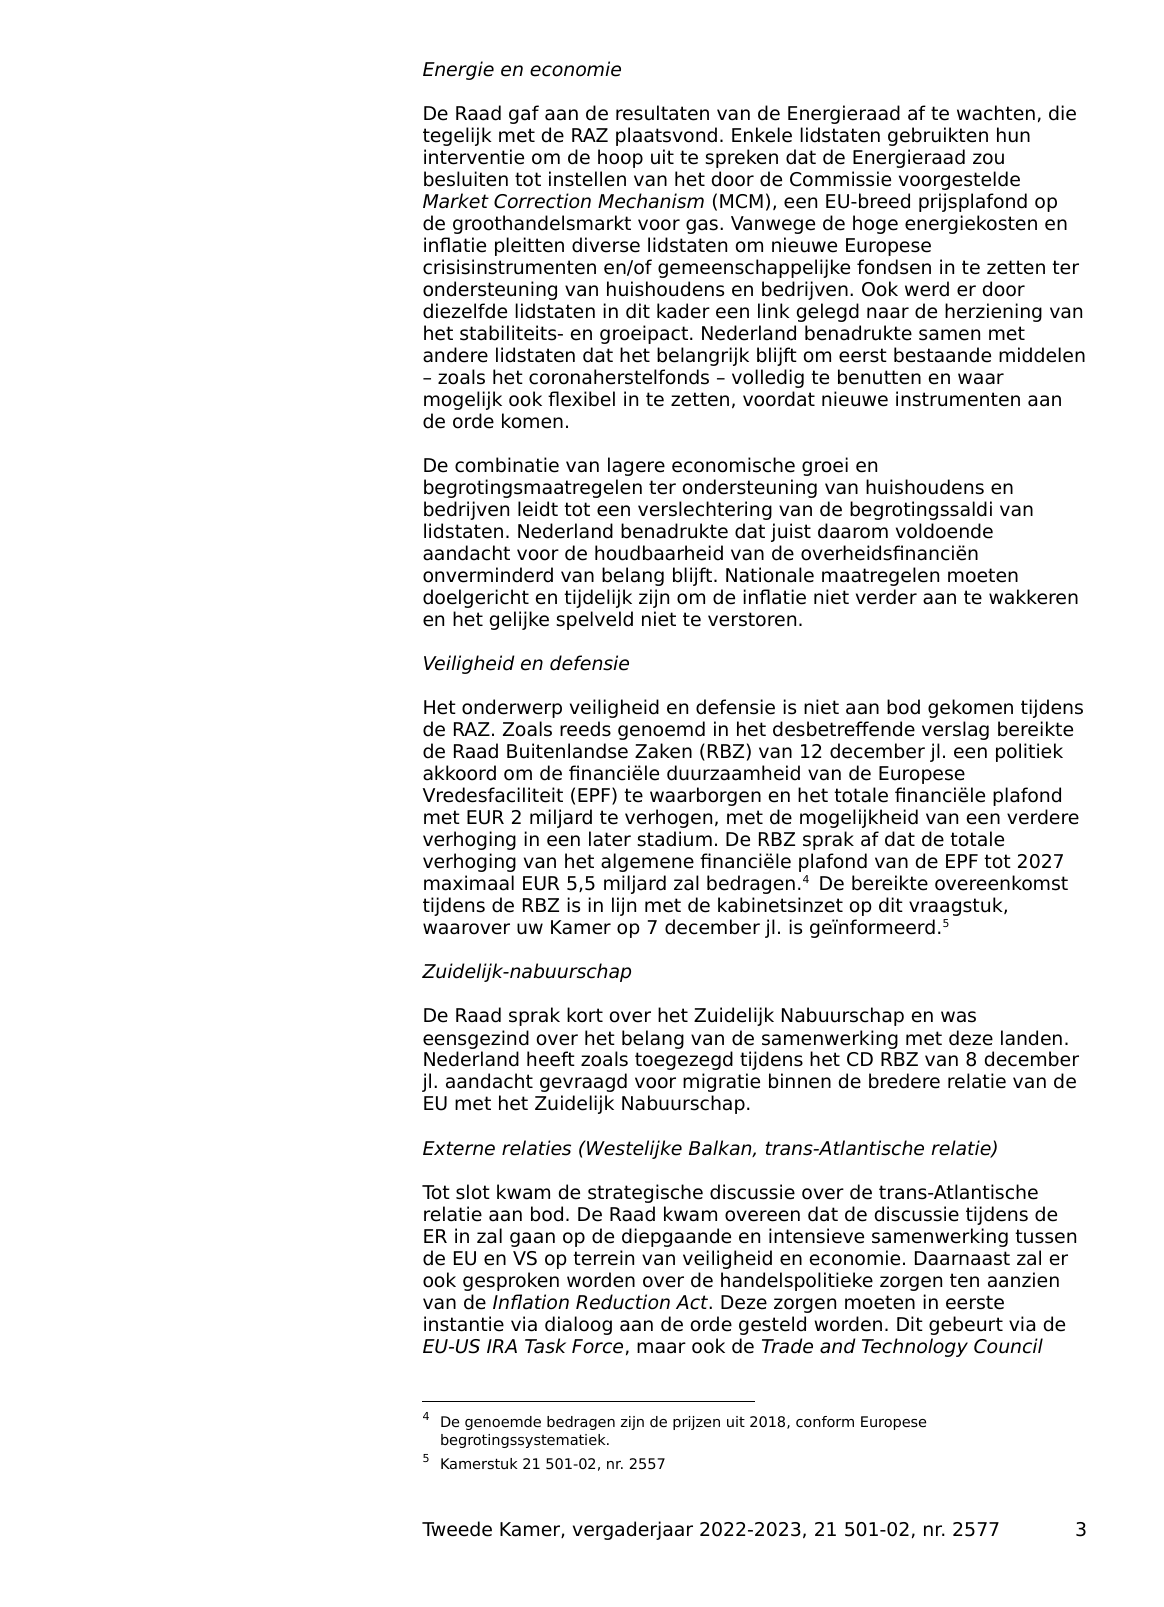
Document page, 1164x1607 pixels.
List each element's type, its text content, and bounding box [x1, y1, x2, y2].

text De combinatie van lagere economische groei en begrotingsmaatregelen ter ondersteuning van huishoudens en bedrijven leidt tot een verslechtering van de begrotingssaldi van lidstaten. Nederland benadrukte dat juist daarom voldoende aandacht voor de houdbaarheid van de overheidsfinanciën onverminderd van belang blijft. Nationale maatregelen moeten doelgericht en tijdelijk zijn om de inflatie niet verder aan te wakkeren en het gelijke spelveld niet te verstoren. [422, 455, 1087, 631]
text De Raad sprak kort over het Zuidelijk Nabuurschap en was eensgezind over het belang van de samenwerking met deze landen. Nederland heeft zoals toegezegd tijdens het CD RBZ van 8 december jl. aandacht gevraagd voor migratie binnen de bredere relatie van de EU met het Zuidelijk Nabuurschap. [422, 1005, 1087, 1115]
text Tot slot kwam de strategische discussie over de trans-Atlantische relatie aan bod. De Raad kwam overeen dat de discussie tijdens de ER in zal gaan op de diepgaande en intensieve samenwerking tussen de EU en VS op terrein van veiligheid en economie. Daarnaast zal er ook gesproken worden over de handelspolitieke zorgen ten aanzien van de Inflation Reduction Act. Deze zorgen moeten in eerste instantie via dialoog aan de orde gesteld worden. Dit gebeurt via de EU-US IRA Task Force, maar ook de Trade and Technology Council [422, 1182, 1087, 1357]
text De genoemde bedragen zijn de prijzen uit 2018, conform Europese begrotingssystematiek. [422, 1410, 1087, 1449]
text De Raad gaf aan de resultaten van de Energieraad af te wachten, die tegelijk met de RAZ plaatsvond. Enkele lidstaten gebruikten hun interventie om de hoop uit te spreken dat de Energieraad zou besluiten tot instellen van het door de Commissie voorgestelde Market Correction Mechanism (MCM), een EU-breed prijsplafond op de groothandelsmarkt voor gas. Vanwege de hoge energiekosten en inflatie pleitten diverse lidstaten om nieuwe Europese crisisinstrumenten en/of gemeenschappelijke fondsen in te zetten ter ondersteuning van huishoudens en bedrijven. Ook werd er door diezelfde lidstaten in dit kader een link gelegd naar de herziening van het stabiliteits- en groeipact. Nederland benadrukte samen met andere lidstaten dat het belangrijk blijft om eerst bestaande middelen – zoals het coronaherstelfonds – volledig te benutten en waar mogelijk ook flexibel in te zetten, voordat nieuwe instrumenten aan de orde komen. [422, 103, 1087, 433]
subtitle Veiligheid en defensie [422, 653, 1087, 675]
subtitle Energie en economie [422, 59, 1087, 81]
subtitle Zuidelijk-nabuurschap [422, 961, 1087, 983]
text Het onderwerp veiligheid en defensie is niet aan bod gekomen tijdens de RAZ. Zoals reeds genoemd in het desbetreffende verslag bereikte de Raad Buitenlandse Zaken (RBZ) van 12 december jl. een politiek akkoord om de financiële duurzaamheid van de Europese Vredesfaciliteit (EPF) te waarborgen en het totale financiële plafond met EUR 2 miljard te verhogen, met de mogelijkheid van een verdere verhoging in een later stadium. De RBZ sprak af dat de totale verhoging van het algemene financiële plafond van de EPF tot 2027 maximaal EUR 5,5 miljard zal bedragen. De bereikte overeenkomst tijdens de RBZ is in lijn met de kabinetsinzet op dit vraagstuk, waarover uw Kamer op 7 december jl. is geïnformeerd. [422, 697, 1087, 939]
subtitle Externe relaties (Westelijke Balkan, trans-Atlantische relatie) [422, 1137, 1087, 1159]
text Kamerstuk 21 501-02, nr. 2557 [422, 1452, 1087, 1474]
